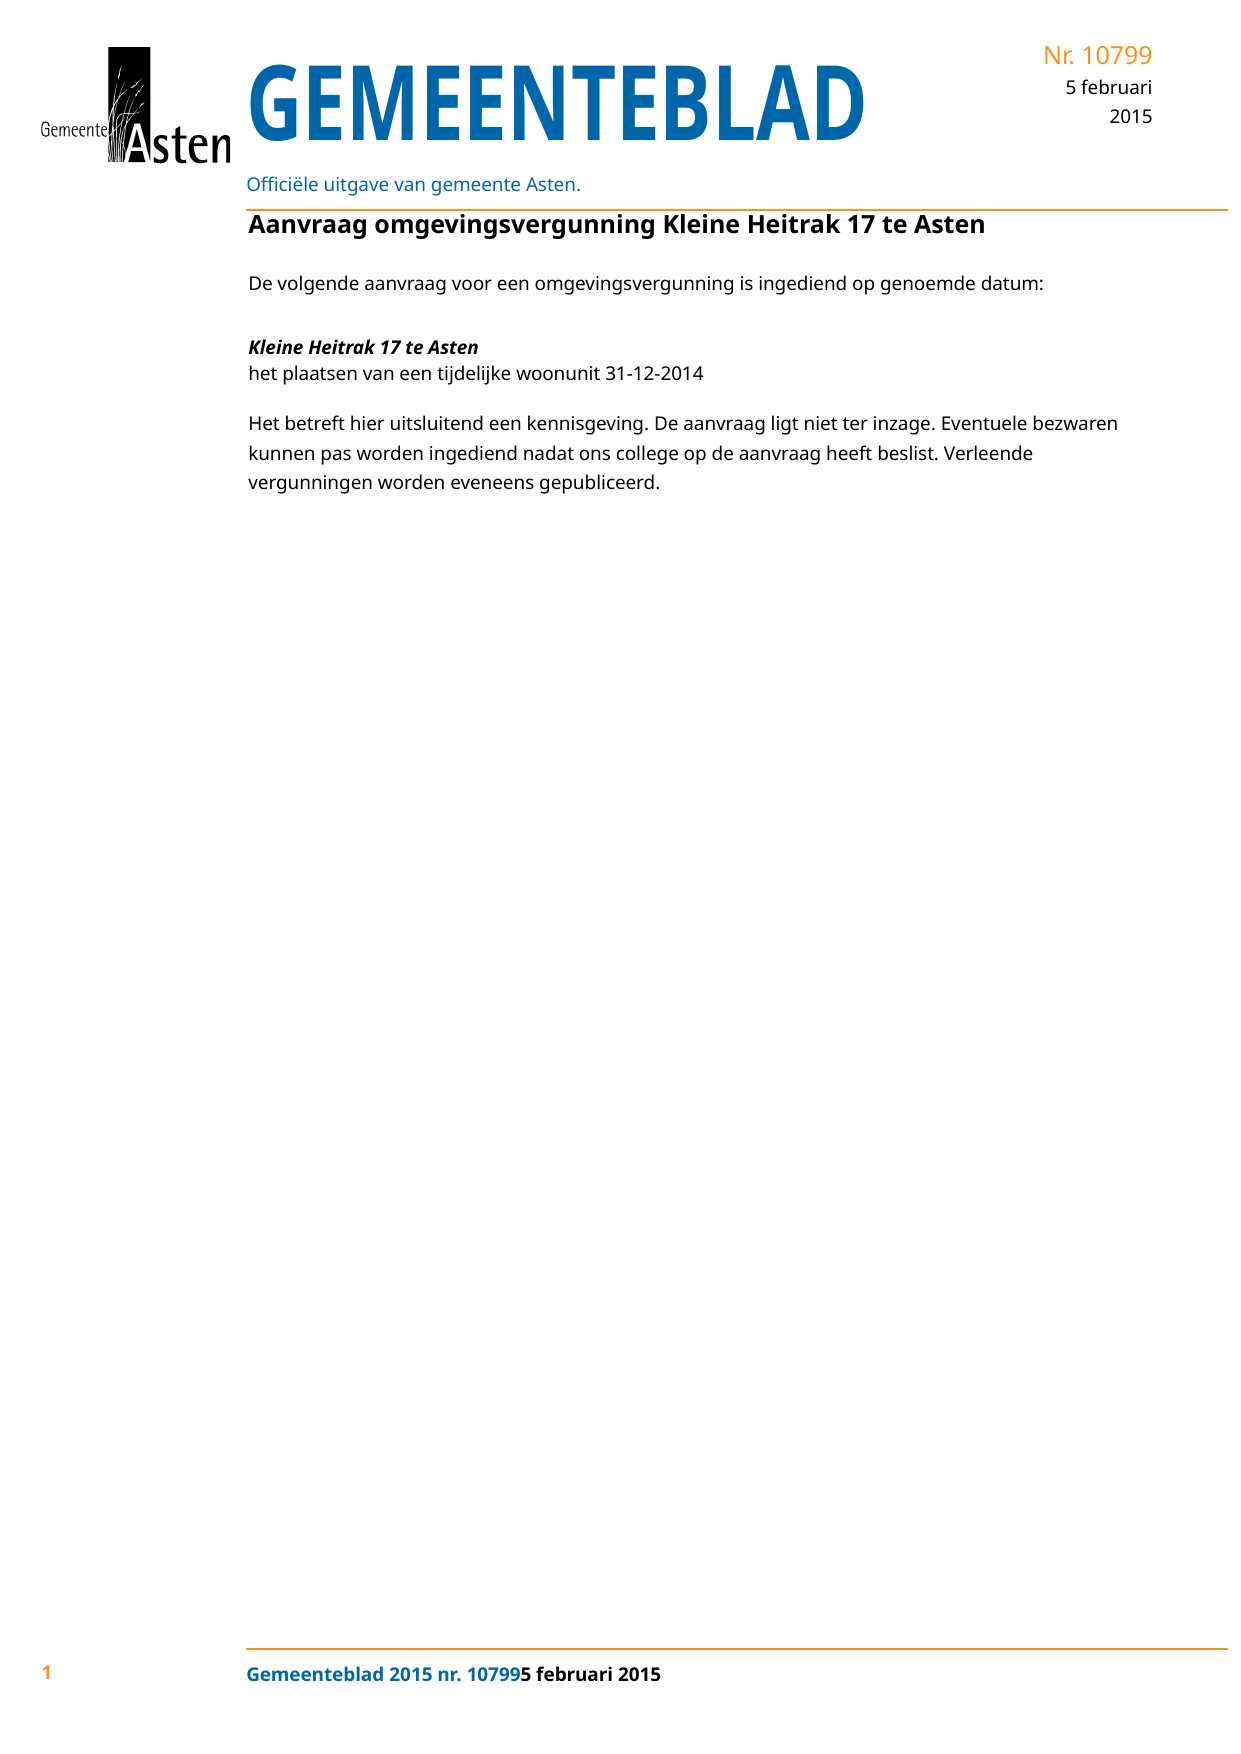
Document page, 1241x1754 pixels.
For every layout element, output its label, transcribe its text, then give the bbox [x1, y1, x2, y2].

picture [41, 47, 231, 172]
text Aanvraag omgevingsvergunning Kleine Heitrak 17 te Asten [248, 211, 1152, 241]
text het plaatsen van een tijdelijke woonunit 31-12-2014 [248, 360, 1152, 386]
text Het betreft hier uitsluitend een kennisgeving. De aanvraag ligt niet ter inzage. Eventuele bezwaren kunnen pas worden ingediend nadat ons college op de aanvraag heeft beslist. Verleende vergunningen worden eveneens gepubliceerd. [248, 410, 1152, 495]
text Kleine Heitrak 17 te Asten [248, 334, 1152, 360]
text De volgende aanvraag voor een omgevingsvergunning is ingediend op genoemde datum: [248, 270, 1152, 296]
